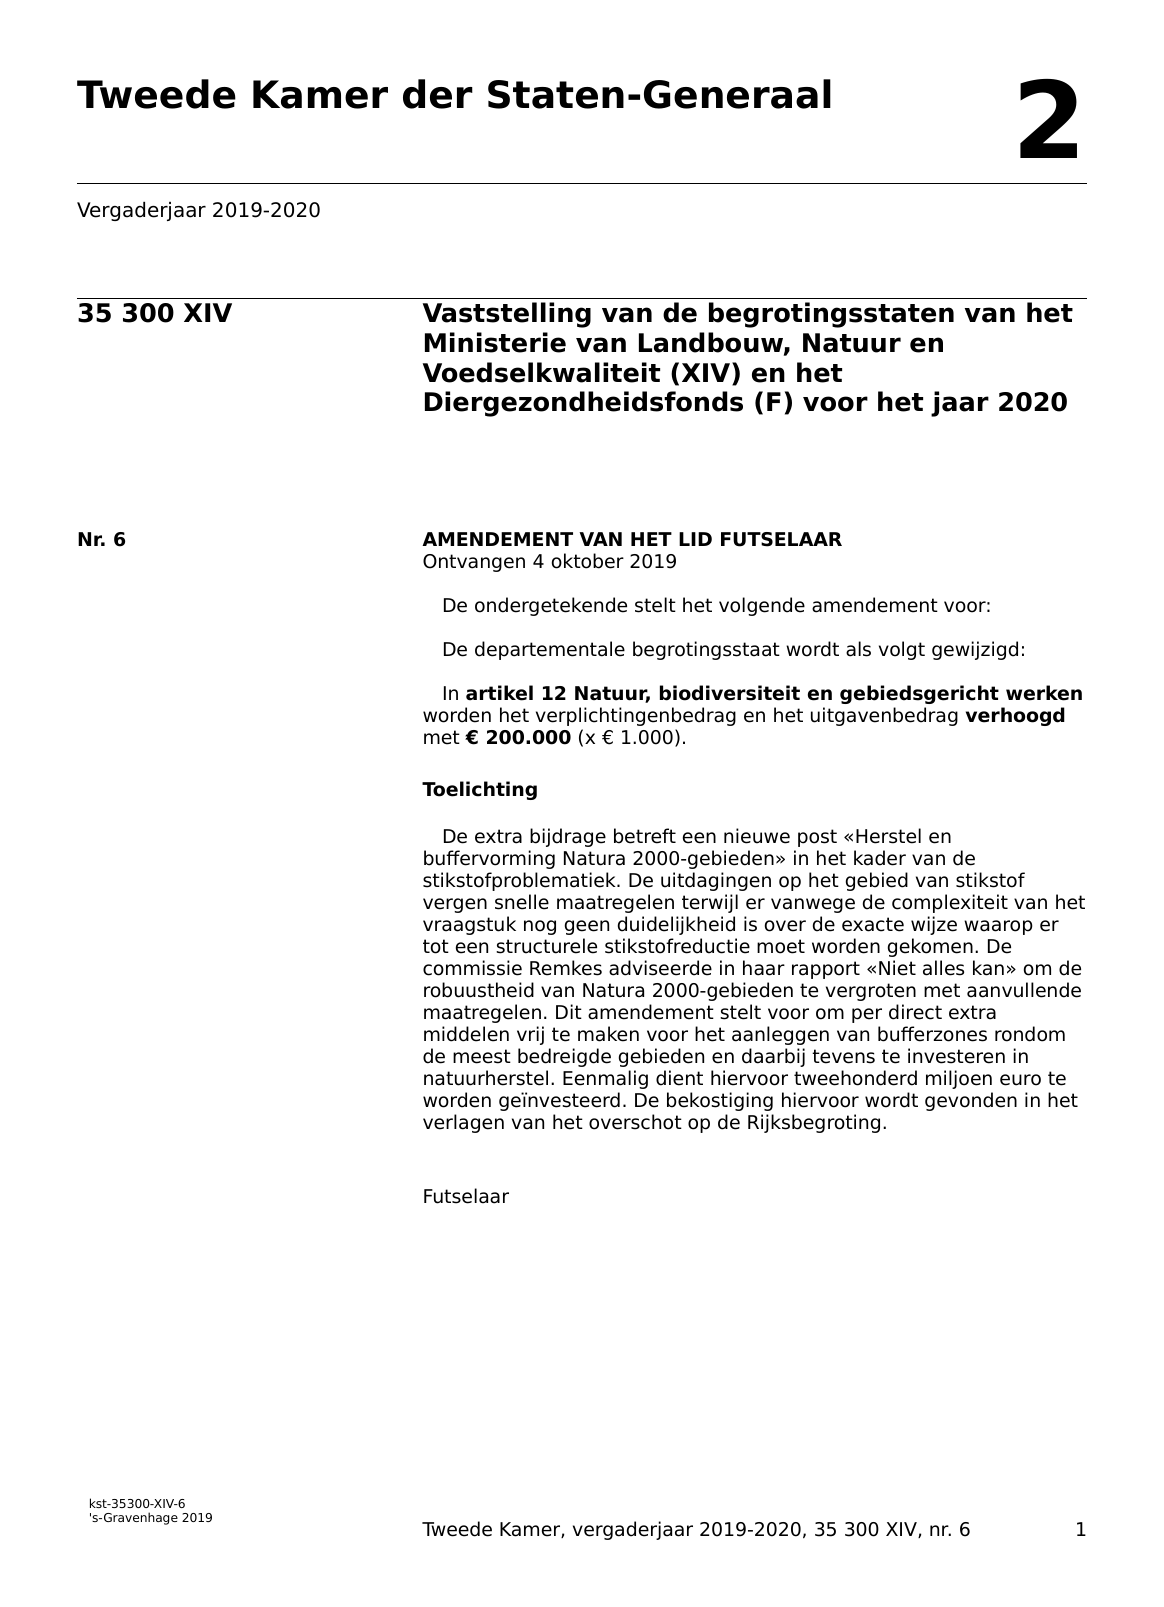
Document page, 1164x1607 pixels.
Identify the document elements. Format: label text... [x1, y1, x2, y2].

text De departementale begrotingsstaat wordt als volgt gewijzigd: [422, 639, 1087, 661]
subtitle 35 300 XIV Vaststelling van de begrotingsstaten van het Ministerie van Landbouw, Natuur en Voedselkwaliteit (XIV) en het Diergezondheidsfonds (F) voor het jaar 2020 [77, 299, 1087, 418]
text Futselaar [422, 1164, 1087, 1208]
text De ondergetekende stelt het volgende amendement voor: [422, 595, 1087, 617]
subtitle Nr. 6 AMENDEMENT VAN HET LID FUTSELAAR [77, 529, 1087, 551]
text 's-Gravenhage 2019 [88, 1511, 323, 1525]
subtitle Toelichting [422, 779, 1087, 801]
table_cell Vergaderjaar 2019-2020 [77, 184, 1087, 298]
text In artikel 12 Natuur, biodiversiteit en gebiedsgericht werken worden het verplichtingenbedrag en het uitgavenbedrag verhoogd met € 200.000 (x € 1.000). [422, 683, 1087, 749]
text kst-35300-XIV-6 [88, 1497, 323, 1511]
table_header 2 [886, 59, 1087, 183]
text De extra bijdrage betreft een nieuwe post «Herstel en buffervorming Natura 2000-gebieden» in het kader van de stikstofproblematiek. De uitdagingen op het gebied van stikstof vergen snelle maatregelen terwijl er vanwege de complexiteit van het vraagstuk nog geen duidelijkheid is over de exacte wijze waarop er tot een structurele stikstofreductie moet worden gekomen. De commissie Remkes adviseerde in haar rapport «Niet alles kan» om de robuustheid van Natura 2000-gebieden te vergroten met aanvullende maatregelen. Dit amendement stelt voor om per direct extra middelen vrij te maken voor het aanleggen van bufferzones rondom de meest bedreigde gebieden en daarbij tevens te investeren in natuurherstel. Eenmalig dient hiervoor tweehonderd miljoen euro te worden geïnvesteerd. De bekostiging hiervoor wordt gevonden in het verlagen van het overschot op de Rijksbegroting. [422, 826, 1087, 1134]
table_header Tweede Kamer der Staten-Generaal [77, 59, 886, 183]
text Ontvangen 4 oktober 2019 [422, 551, 1087, 573]
